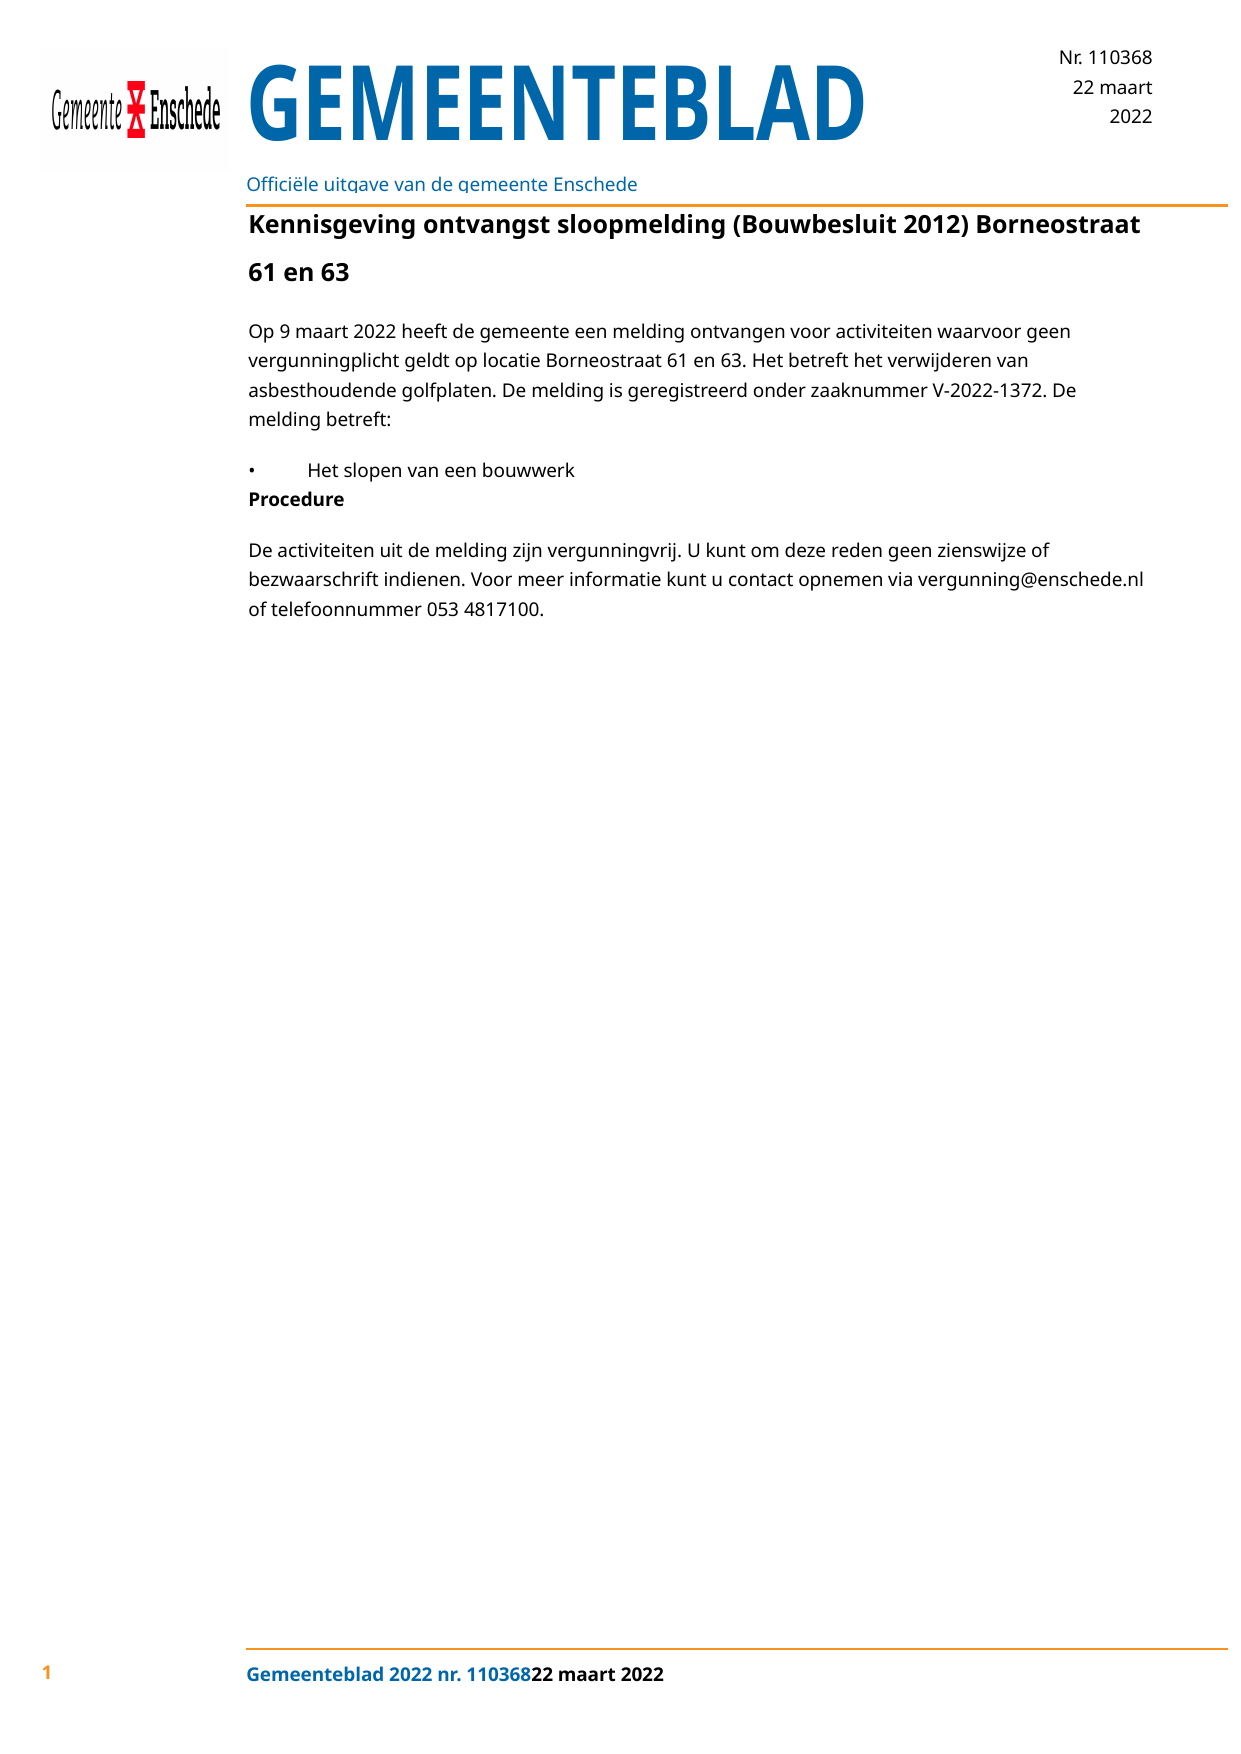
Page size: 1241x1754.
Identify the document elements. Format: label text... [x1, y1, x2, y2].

list Het slopen van een bouwwerk [248, 457, 1152, 483]
text Op 9 maart 2022 heeft de gemeente een melding ontvangen voor activiteiten waarvoor geen vergunningplicht geldt op locatie Borneostraat 61 en 63. Het betreft het verwijderen van asbesthoudende golfplaten. De melding is geregistreerd onder zaaknummer V-2022-1372. De melding betreft: [248, 318, 1152, 432]
text Kennisgeving ontvangst sloopmelding (Bouwbesluit 2012) Borneostraat 61 en 63 [248, 207, 1152, 288]
picture [41, 47, 231, 172]
text De activiteiten uit de melding zijn vergunningvrij. U kunt om deze reden geen zienswijze of bezwaarschrift indienen. Voor meer informatie kunt u contact opnemen via vergunning@enschede.nl of telefoonnummer 053 4817100. [248, 537, 1152, 622]
text Procedure [248, 487, 1152, 512]
